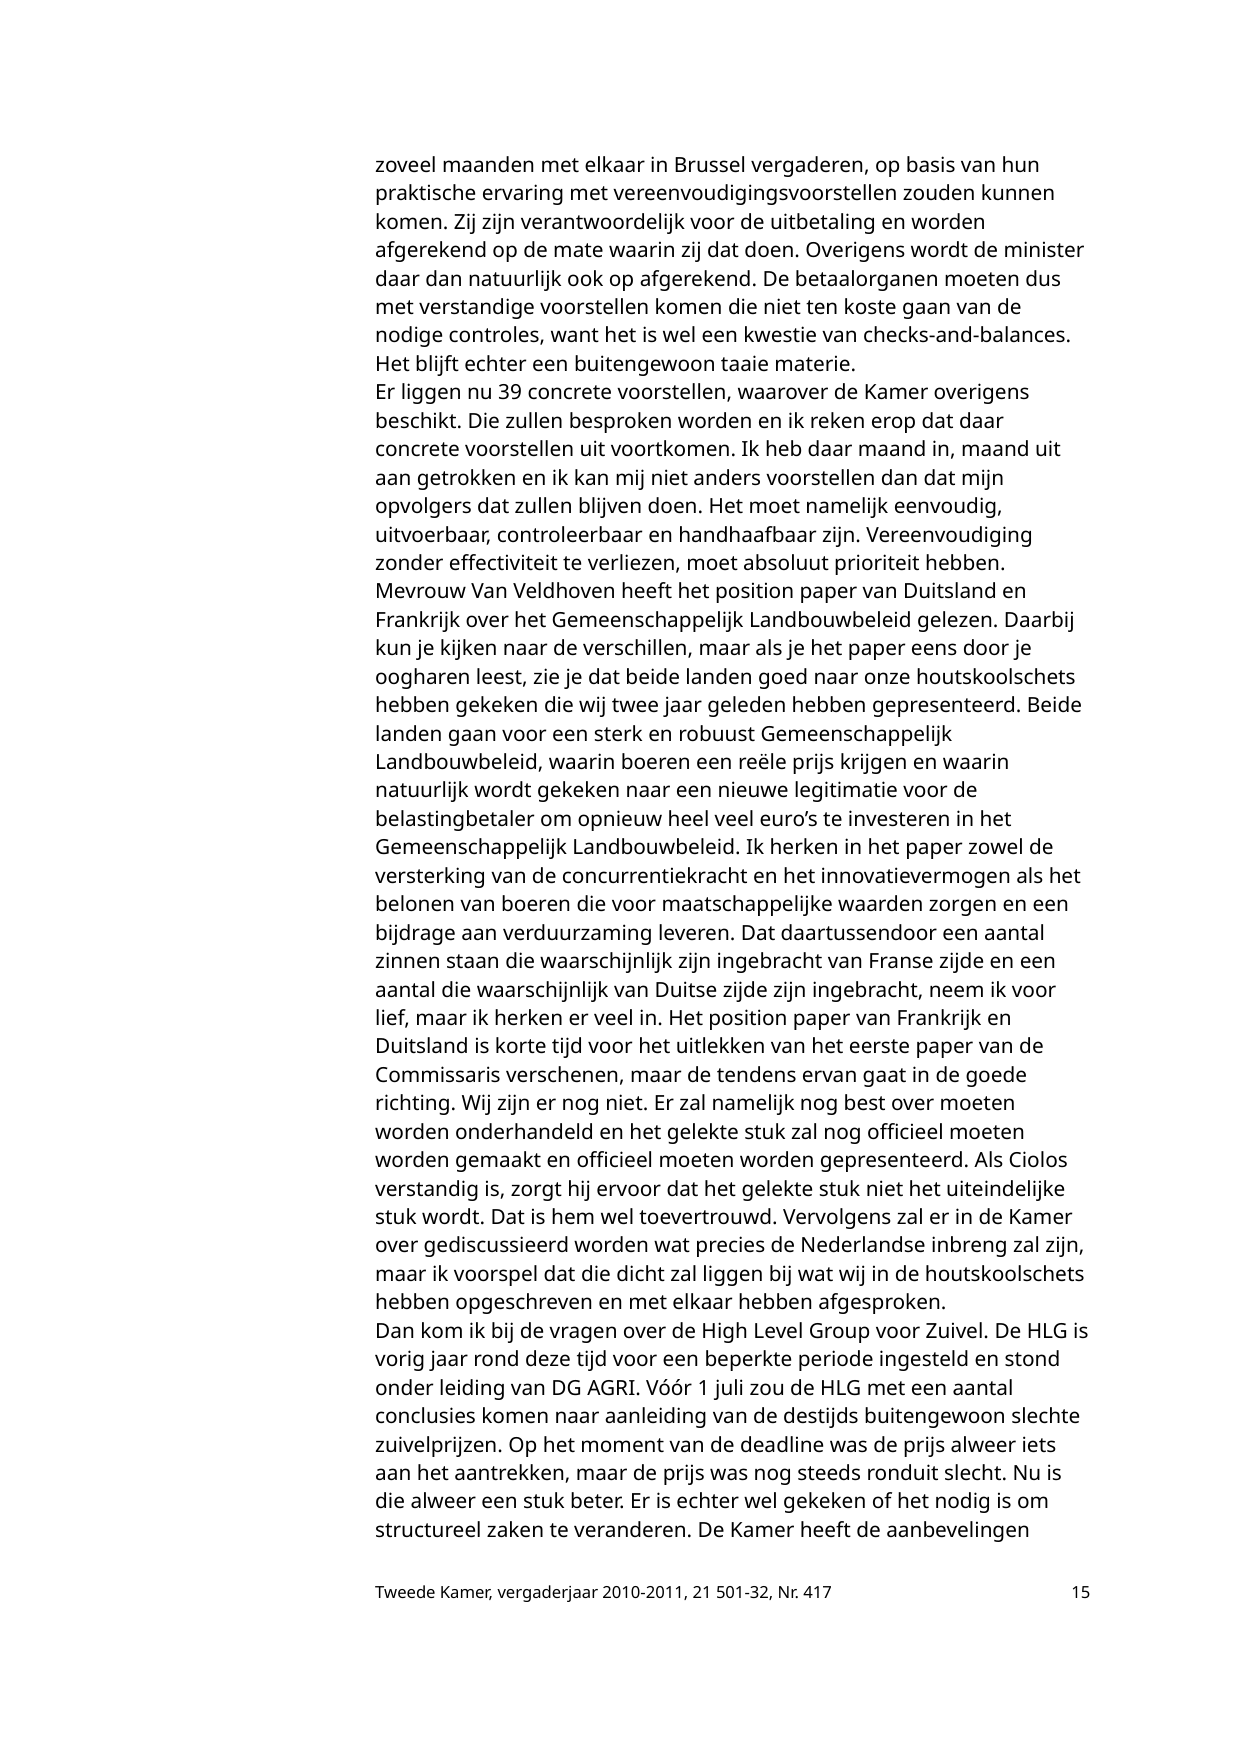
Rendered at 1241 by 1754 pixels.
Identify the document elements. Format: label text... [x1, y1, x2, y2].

text Mevrouw Van Veldhoven heeft het position paper van Duitsland en Frankrijk over het Gemeenschappelijk Landbouwbeleid gelezen. Daarbij kun je kijken naar de verschillen, maar als je het paper eens door je oogharen leest, zie je dat beide landen goed naar onze houtskoolschets hebben gekeken die wij twee jaar geleden hebben gepresenteerd. Beide landen gaan voor een sterk en robuust Gemeenschappelijk Landbouwbeleid, waarin boeren een reële prijs krijgen en waarin natuurlijk wordt gekeken naar een nieuwe legitimatie voor de belastingbetaler om opnieuw heel veel euro’s te investeren in het Gemeenschappelijk Landbouwbeleid. Ik herken in het paper zowel de versterking van de concurrentiekracht en het innovatievermogen als het belonen van boeren die voor maatschappelijke waarden zorgen en een bijdrage aan verduurzaming leveren. Dat daartussendoor een aantal zinnen staan die waarschijnlijk zijn ingebracht van Franse zijde en een aantal die waarschijnlijk van Duitse zijde zijn ingebracht, neem ik voor lief, maar ik herken er veel in. Het position paper van Frankrijk en Duitsland is korte tijd voor het uitlekken van het eerste paper van de Commissaris verschenen, maar de tendens ervan gaat in de goede richting. Wij zijn er nog niet. Er zal namelijk nog best over moeten worden onderhandeld en het gelekte stuk zal nog officieel moeten worden gemaakt en officieel moeten worden gepresenteerd. Als Ciolos verstandig is, zorgt hij ervoor dat het gelekte stuk niet het uiteindelijke stuk wordt. Dat is hem wel toevertrouwd. Vervolgens zal er in de Kamer over gediscussieerd worden wat precies de Nederlandse inbreng zal zijn, maar ik voorspel dat die dicht zal liggen bij wat wij in de houtskoolschets hebben opgeschreven en met elkaar hebben afgesproken. [375, 577, 1090, 1316]
text Dan kom ik bij de vragen over de High Level Group voor Zuivel. De HLG is vorig jaar rond deze tijd voor een beperkte periode ingesteld en stond onder leiding van DG AGRI. Vóór 1 juli zou de HLG met een aantal conclusies komen naar aanleiding van de destijds buitengewoon slechte zuivelprijzen. Op het moment van de deadline was de prijs alweer iets aan het aantrekken, maar de prijs was nog steeds ronduit slecht. Nu is die alweer een stuk beter. Er is echter wel gekeken of het nodig is om structureel zaken te veranderen. De Kamer heeft de aanbevelingen [375, 1316, 1090, 1543]
text Er liggen nu 39 concrete voorstellen, waarover de Kamer overigens beschikt. Die zullen besproken worden en ik reken erop dat daar concrete voorstellen uit voortkomen. Ik heb daar maand in, maand uit aan getrokken en ik kan mij niet anders voorstellen dan dat mijn opvolgers dat zullen blijven doen. Het moet namelijk eenvoudig, uitvoerbaar, controleerbaar en handhaafbaar zijn. Vereenvoudiging zonder effectiviteit te verliezen, moet absoluut prioriteit hebben. [375, 377, 1090, 577]
text zoveel maanden met elkaar in Brussel vergaderen, op basis van hun praktische ervaring met vereenvoudigingsvoorstellen zouden kunnen komen. Zij zijn verantwoordelijk voor de uitbetaling en worden afgerekend op de mate waarin zij dat doen. Overigens wordt de minister daar dan natuurlijk ook op afgerekend. De betaalorganen moeten dus met verstandige voorstellen komen die niet ten koste gaan van de nodige controles, want het is wel een kwestie van checks-and-balances. Het blijft echter een buitengewoon taaie materie. [375, 150, 1090, 377]
